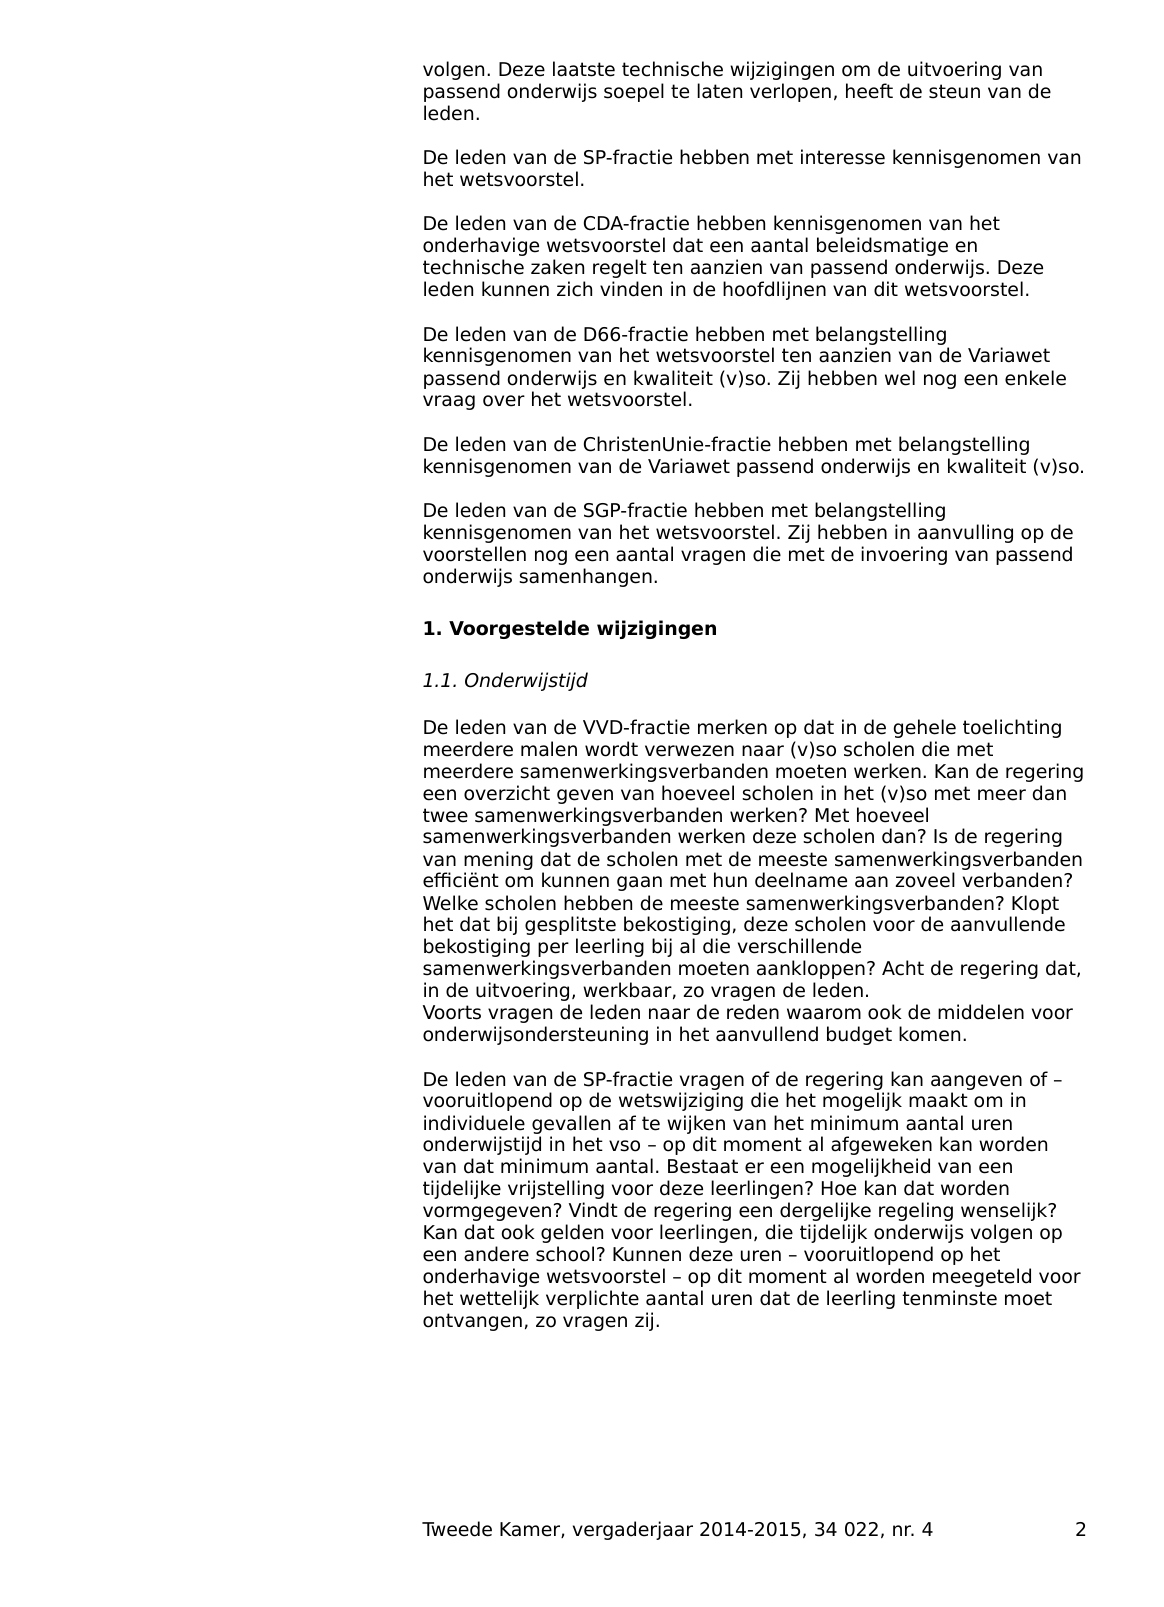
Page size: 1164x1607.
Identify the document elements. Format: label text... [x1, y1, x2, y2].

text De leden van de SP-fractie vragen of de regering kan aangeven of – vooruitlopend op de wetswijziging die het mogelijk maakt om in individuele gevallen af te wijken van het minimum aantal uren onderwijstijd in het vso – op dit moment al afgeweken kan worden van dat minimum aantal. Bestaat er een mogelijkheid van een tijdelijke vrijstelling voor deze leerlingen? Hoe kan dat worden vormgegeven? Vindt de regering een dergelijke regeling wenselijk? Kan dat ook gelden voor leerlingen, die tijdelijk onderwijs volgen op een andere school? Kunnen deze uren – vooruitlopend op het onderhavige wetsvoorstel – op dit moment al worden meegeteld voor het wettelijk verplichte aantal uren dat de leerling tenminste moet ontvangen, zo vragen zij. [422, 1068, 1087, 1332]
text De leden van de ChristenUnie-fractie hebben met belangstelling kennisgenomen van de Variawet passend onderwijs en kwaliteit (v)so. [422, 433, 1087, 477]
text Voorts vragen de leden naar de reden waarom ook de middelen voor onderwijsondersteuning in het aanvullend budget komen. [422, 1002, 1087, 1046]
subtitle 1. Voorgestelde wijzigingen [422, 618, 1087, 639]
text De leden van de D66-fractie hebben met belangstelling kennisgenomen van het wetsvoorstel ten aanzien van de Variawet passend onderwijs en kwaliteit (v)so. Zij hebben wel nog een enkele vraag over het wetsvoorstel. [422, 323, 1087, 411]
text De leden van de SP-fractie hebben met interesse kennisgenomen van het wetsvoorstel. [422, 147, 1087, 191]
text volgen. Deze laatste technische wijzigingen om de uitvoering van passend onderwijs soepel te laten verlopen, heeft de steun van de leden. [422, 59, 1087, 125]
text De leden van de CDA-fractie hebben kennisgenomen van het onderhavige wetsvoorstel dat een aantal beleidsmatige en technische zaken regelt ten aanzien van passend onderwijs. Deze leden kunnen zich vinden in de hoofdlijnen van dit wetsvoorstel. [422, 213, 1087, 301]
text De leden van de VVD-fractie merken op dat in de gehele toelichting meerdere malen wordt verwezen naar (v)so scholen die met meerdere samenwerkingsverbanden moeten werken. Kan de regering een overzicht geven van hoeveel scholen in het (v)so met meer dan twee samenwerkingsverbanden werken? Met hoeveel samenwerkingsverbanden werken deze scholen dan? Is de regering van mening dat de scholen met de meeste samenwerkingsverbanden efficiënt om kunnen gaan met hun deelname aan zoveel verbanden? Welke scholen hebben de meeste samenwerkingsverbanden? Klopt het dat bij gesplitste bekostiging, deze scholen voor de aanvullende bekostiging per leerling bij al die verschillende samenwerkingsverbanden moeten aankloppen? Acht de regering dat, in de uitvoering, werkbaar, zo vragen de leden. [422, 717, 1087, 1002]
subtitle 1.1. Onderwijstijd [422, 669, 1087, 692]
text De leden van de SGP-fractie hebben met belangstelling kennisgenomen van het wetsvoorstel. Zij hebben in aanvulling op de voorstellen nog een aantal vragen die met de invoering van passend onderwijs samenhangen. [422, 500, 1087, 588]
